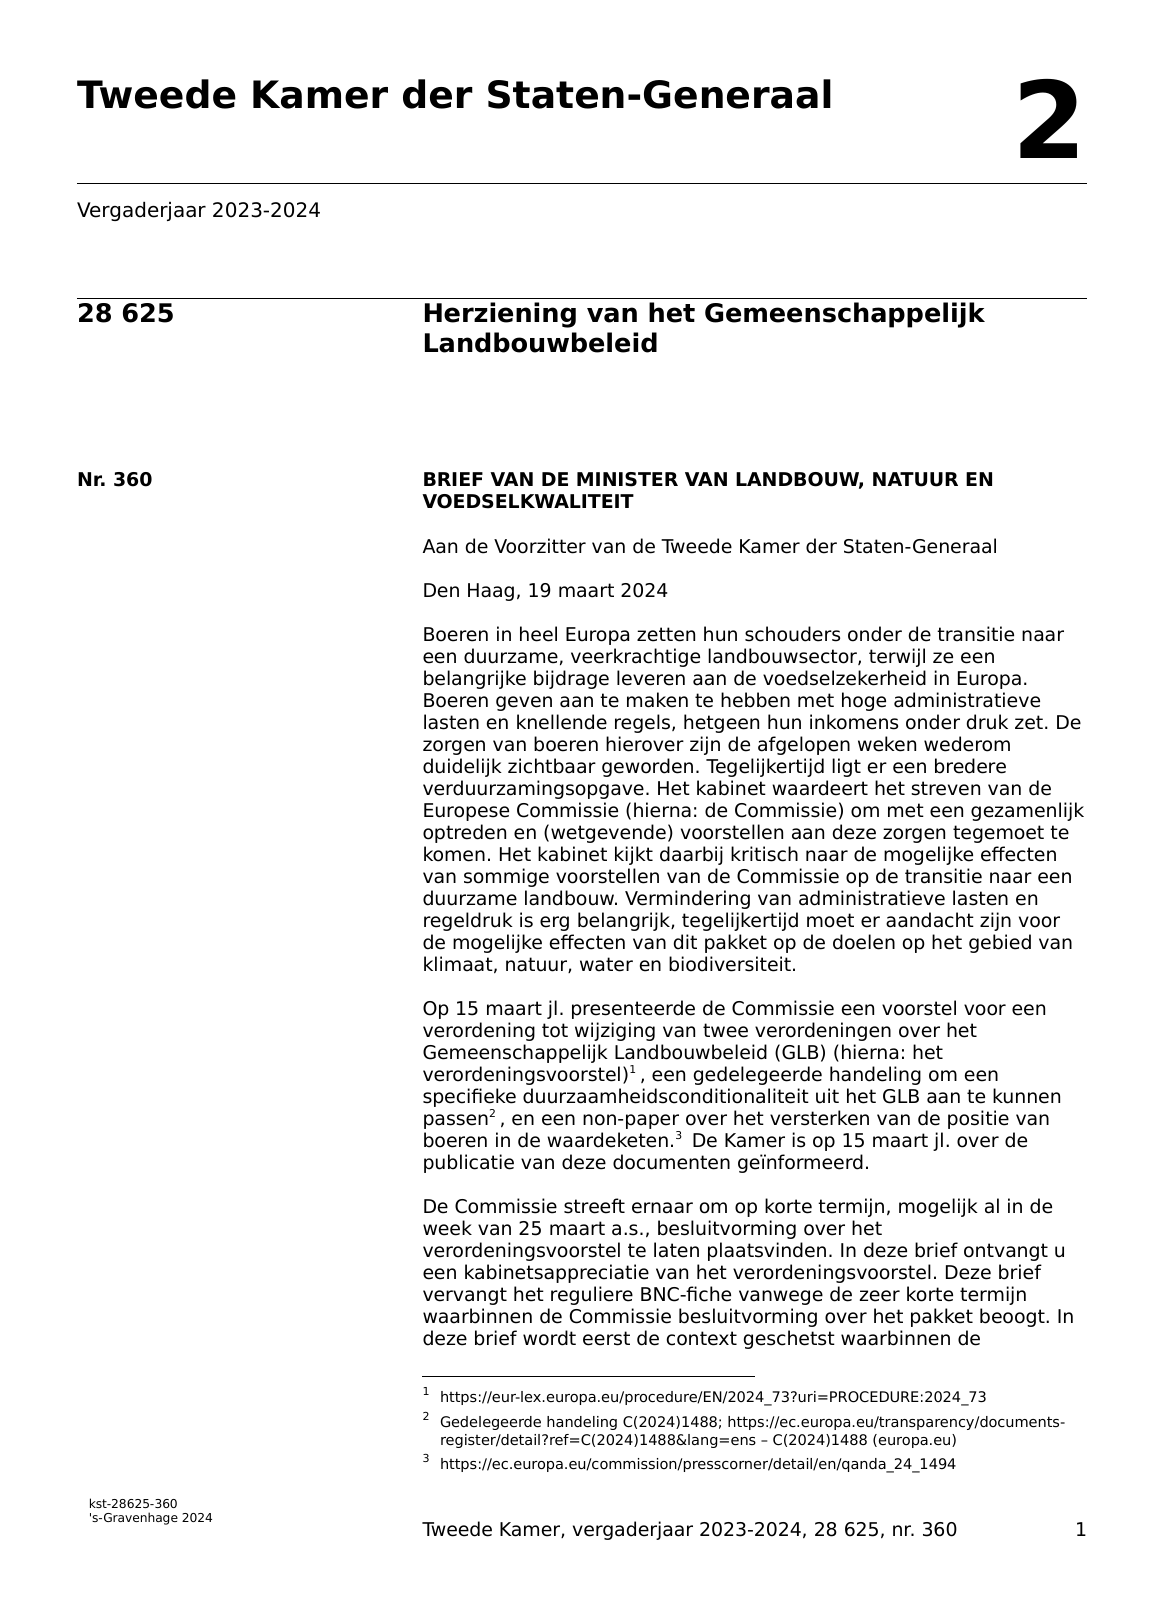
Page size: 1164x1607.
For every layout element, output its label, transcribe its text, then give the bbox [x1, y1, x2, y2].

table_header Tweede Kamer der Staten-Generaal [77, 59, 886, 183]
text Gedelegeerde handeling C(2024)1488; https://ec.europa.eu/transparency/documents-register/detail?ref=C(2024)1488&lang=ens – C(2024)1488 (europa.eu) [422, 1410, 1087, 1449]
text https://ec.europa.eu/commission/presscorner/detail/en/qanda_24_1494 [422, 1452, 1087, 1474]
text Boeren in heel Europa zetten hun schouders onder de transitie naar een duurzame, veerkrachtige landbouwsector, terwijl ze een belangrijke bijdrage leveren aan de voedselzekerheid in Europa. Boeren geven aan te maken te hebben met hoge administratieve lasten en knellende regels, hetgeen hun inkomens onder druk zet. De zorgen van boeren hierover zijn de afgelopen weken wederom duidelijk zichtbaar geworden. Tegelijkertijd ligt er een bredere verduurzamingsopgave. Het kabinet waardeert het streven van de Europese Commissie (hierna: de Commissie) om met een gezamenlijk optreden en (wetgevende) voorstellen aan deze zorgen tegemoet te komen. Het kabinet kijkt daarbij kritisch naar de mogelijke effecten van sommige voorstellen van de Commissie op de transitie naar een duurzame landbouw. Vermindering van administratieve lasten en regeldruk is erg belangrijk, tegelijkertijd moet er aandacht zijn voor de mogelijke effecten van dit pakket op de doelen op het gebied van klimaat, natuur, water en biodiversiteit. [422, 624, 1087, 976]
text Op 15 maart jl. presenteerde de Commissie een voorstel voor een verordening tot wijziging van twee verordeningen over het Gemeenschappelijk Landbouwbeleid (GLB) (hierna: het verordeningsvoorstel), een gedelegeerde handeling om een specifieke duurzaamheidsconditionaliteit uit het GLB aan te kunnen passen, en een non-paper over het versterken van de positie van boeren in de waardeketen. De Kamer is op 15 maart jl. over de publicatie van deze documenten geïnformeerd. [422, 998, 1087, 1173]
text https://eur-lex.europa.eu/procedure/EN/2024_73?uri=PROCEDURE:2024_73 [422, 1385, 1087, 1407]
table_header 2 [886, 59, 1087, 183]
text kst-28625-360 [88, 1497, 323, 1511]
text 's-Gravenhage 2024 [88, 1511, 323, 1525]
subtitle 28 625 Herziening van het Gemeenschappelijk Landbouwbeleid [77, 299, 1087, 358]
text Aan de Voorzitter van de Tweede Kamer der Staten-Generaal [422, 536, 1087, 557]
text De Commissie streeft ernaar om op korte termijn, mogelijk al in de week van 25 maart a.s., besluitvorming over het verordeningsvoorstel te laten plaatsvinden. In deze brief ontvangt u een kabinetsappreciatie van het verordeningsvoorstel. Deze brief vervangt het reguliere BNC-fiche vanwege de zeer korte termijn waarbinnen de Commissie besluitvorming over het pakket beoogt. In deze brief wordt eerst de context geschetst waarbinnen de [422, 1196, 1087, 1349]
table_cell Vergaderjaar 2023-2024 [77, 184, 1087, 298]
subtitle Nr. 360 BRIEF VAN DE MINISTER VAN LANDBOUW, NATUUR EN VOEDSELKWALITEIT [77, 469, 1087, 513]
text Den Haag, 19 maart 2024 [422, 580, 1087, 602]
